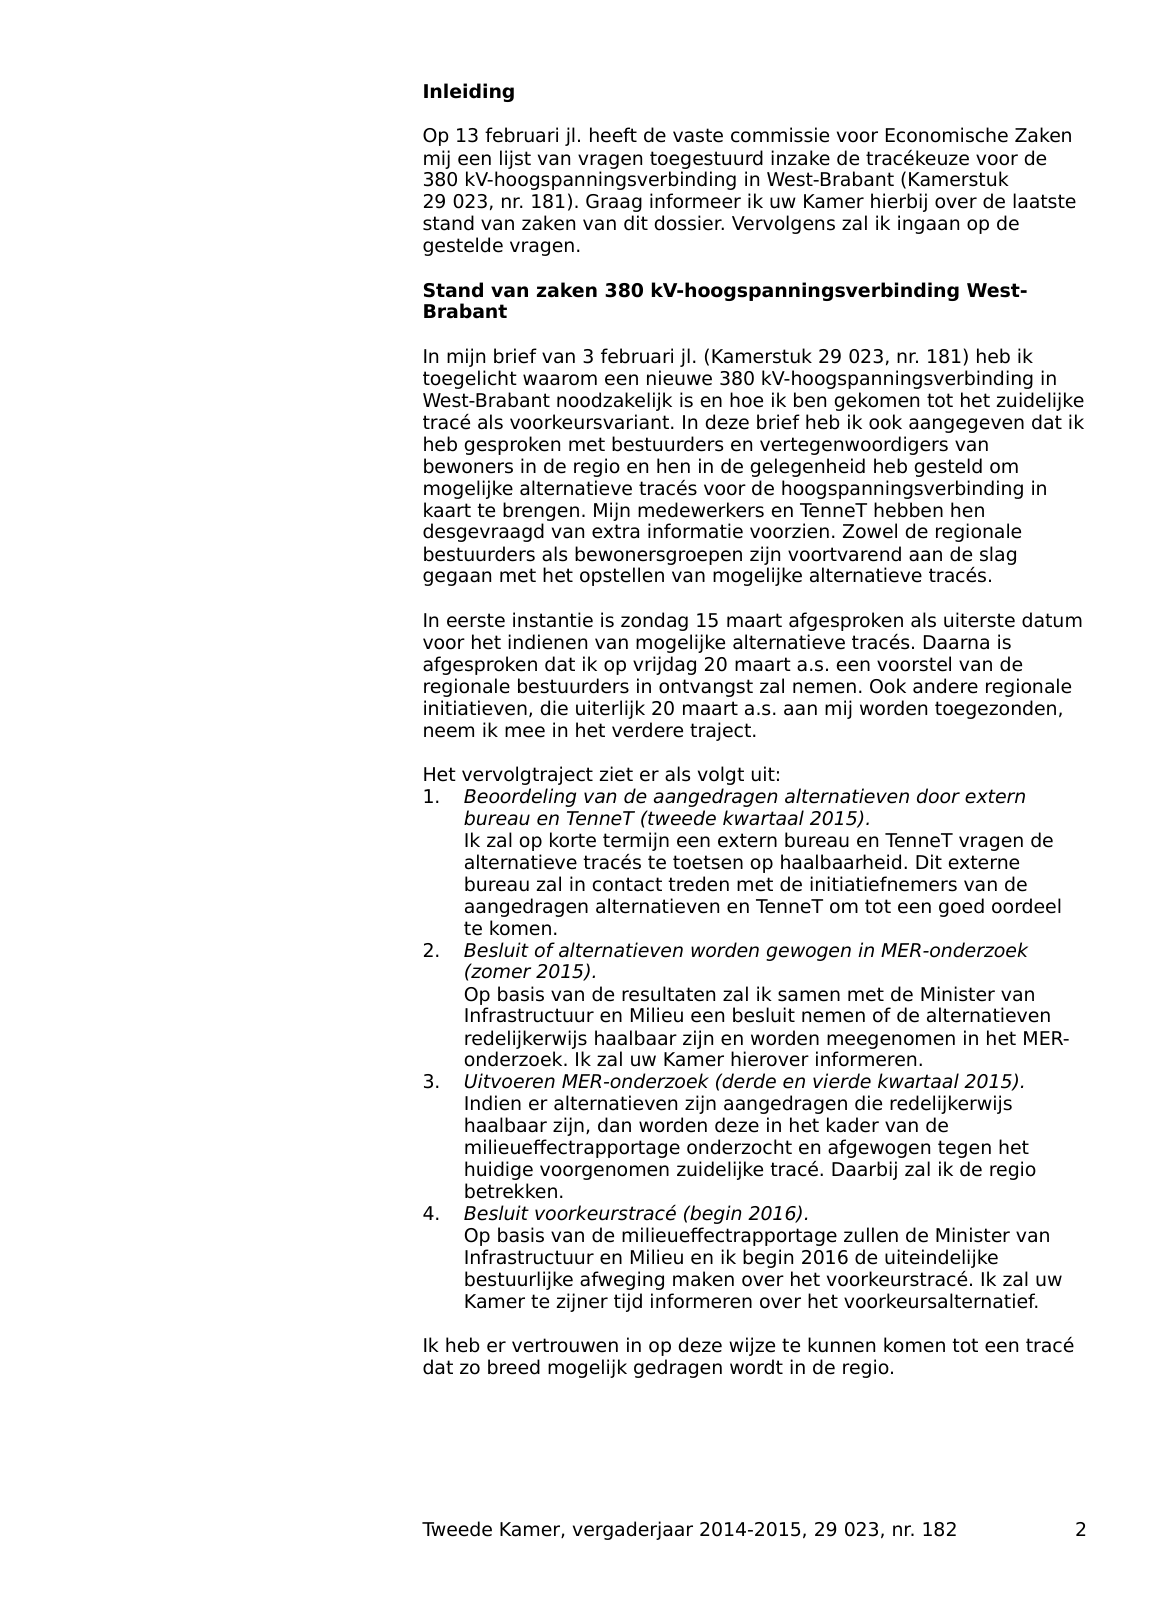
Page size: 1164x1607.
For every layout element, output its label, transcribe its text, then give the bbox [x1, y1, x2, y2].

subtitle Stand van zaken 380 kV-hoogspanningsverbinding West-Brabant [422, 279, 1087, 323]
text 3. Uitvoeren MER-onderzoek (derde en vierde kwartaal 2015). [422, 1071, 1087, 1093]
text Ik heb er vertrouwen in op deze wijze te kunnen komen tot een tracé dat zo breed mogelijk gedragen wordt in de regio. [422, 1335, 1087, 1379]
text Het vervolgtraject ziet er als volgt uit: [422, 764, 1087, 786]
text Op basis van de resultaten zal ik samen met de Minister van Infrastructuur en Milieu een besluit nemen of de alternatieven redelijkerwijs haalbaar zijn en worden meegenomen in het MER-onderzoek. Ik zal uw Kamer hierover informeren. [464, 983, 1087, 1071]
text Ik zal op korte termijn een extern bureau en TenneT vragen de alternatieve tracés te toetsen op haalbaarheid. Dit externe bureau zal in contact treden met de initiatiefnemers van de aangedragen alternatieven en TenneT om tot een goed oordeel te komen. [464, 829, 1087, 939]
text Indien er alternatieven zijn aangedragen die redelijkerwijs haalbaar zijn, dan worden deze in het kader van de milieueffectrapportage onderzocht en afgewogen tegen het huidige voorgenomen zuidelijke tracé. Daarbij zal ik de regio betrekken. [464, 1093, 1087, 1203]
text Op 13 februari jl. heeft de vaste commissie voor Economische Zaken mij een lijst van vragen toegestuurd inzake de tracékeuze voor de 380 kV-hoogspanningsverbinding in West-Brabant (Kamerstuk 29 023, nr. 181). Graag informeer ik uw Kamer hierbij over de laatste stand van zaken van dit dossier. Vervolgens zal ik ingaan op de gestelde vragen. [422, 125, 1087, 257]
text In mijn brief van 3 februari jl. (Kamerstuk 29 023, nr. 181) heb ik toegelicht waarom een nieuwe 380 kV-hoogspanningsverbinding in West-Brabant noodzakelijk is en hoe ik ben gekomen tot het zuidelijke tracé als voorkeursvariant. In deze brief heb ik ook aangegeven dat ik heb gesproken met bestuurders en vertegenwoordigers van bewoners in de regio en hen in de gelegenheid heb gesteld om mogelijke alternatieve tracés voor de hoogspanningsverbinding in kaart te brengen. Mijn medewerkers en TenneT hebben hen desgevraagd van extra informatie voorzien. Zowel de regionale bestuurders als bewonersgroepen zijn voortvarend aan de slag gegaan met het opstellen van mogelijke alternatieve tracés. [422, 346, 1087, 587]
text 1. Beoordeling van de aangedragen alternatieven door extern bureau en TenneT (tweede kwartaal 2015). [422, 786, 1087, 829]
subtitle Inleiding [422, 81, 1087, 103]
text 2. Besluit of alternatieven worden gewogen in MER-onderzoek (zomer 2015). [422, 939, 1087, 983]
text In eerste instantie is zondag 15 maart afgesproken als uiterste datum voor het indienen van mogelijke alternatieve tracés. Daarna is afgesproken dat ik op vrijdag 20 maart a.s. een voorstel van de regionale bestuurders in ontvangst zal nemen. Ook andere regionale initiatieven, die uiterlijk 20 maart a.s. aan mij worden toegezonden, neem ik mee in het verdere traject. [422, 609, 1087, 741]
text 4. Besluit voorkeurstracé (begin 2016). [422, 1203, 1087, 1225]
text Op basis van de milieueffectrapportage zullen de Minister van Infrastructuur en Milieu en ik begin 2016 de uiteindelijke bestuurlijke afweging maken over het voorkeurstracé. Ik zal uw Kamer te zijner tijd informeren over het voorkeursalternatief. [464, 1225, 1087, 1313]
